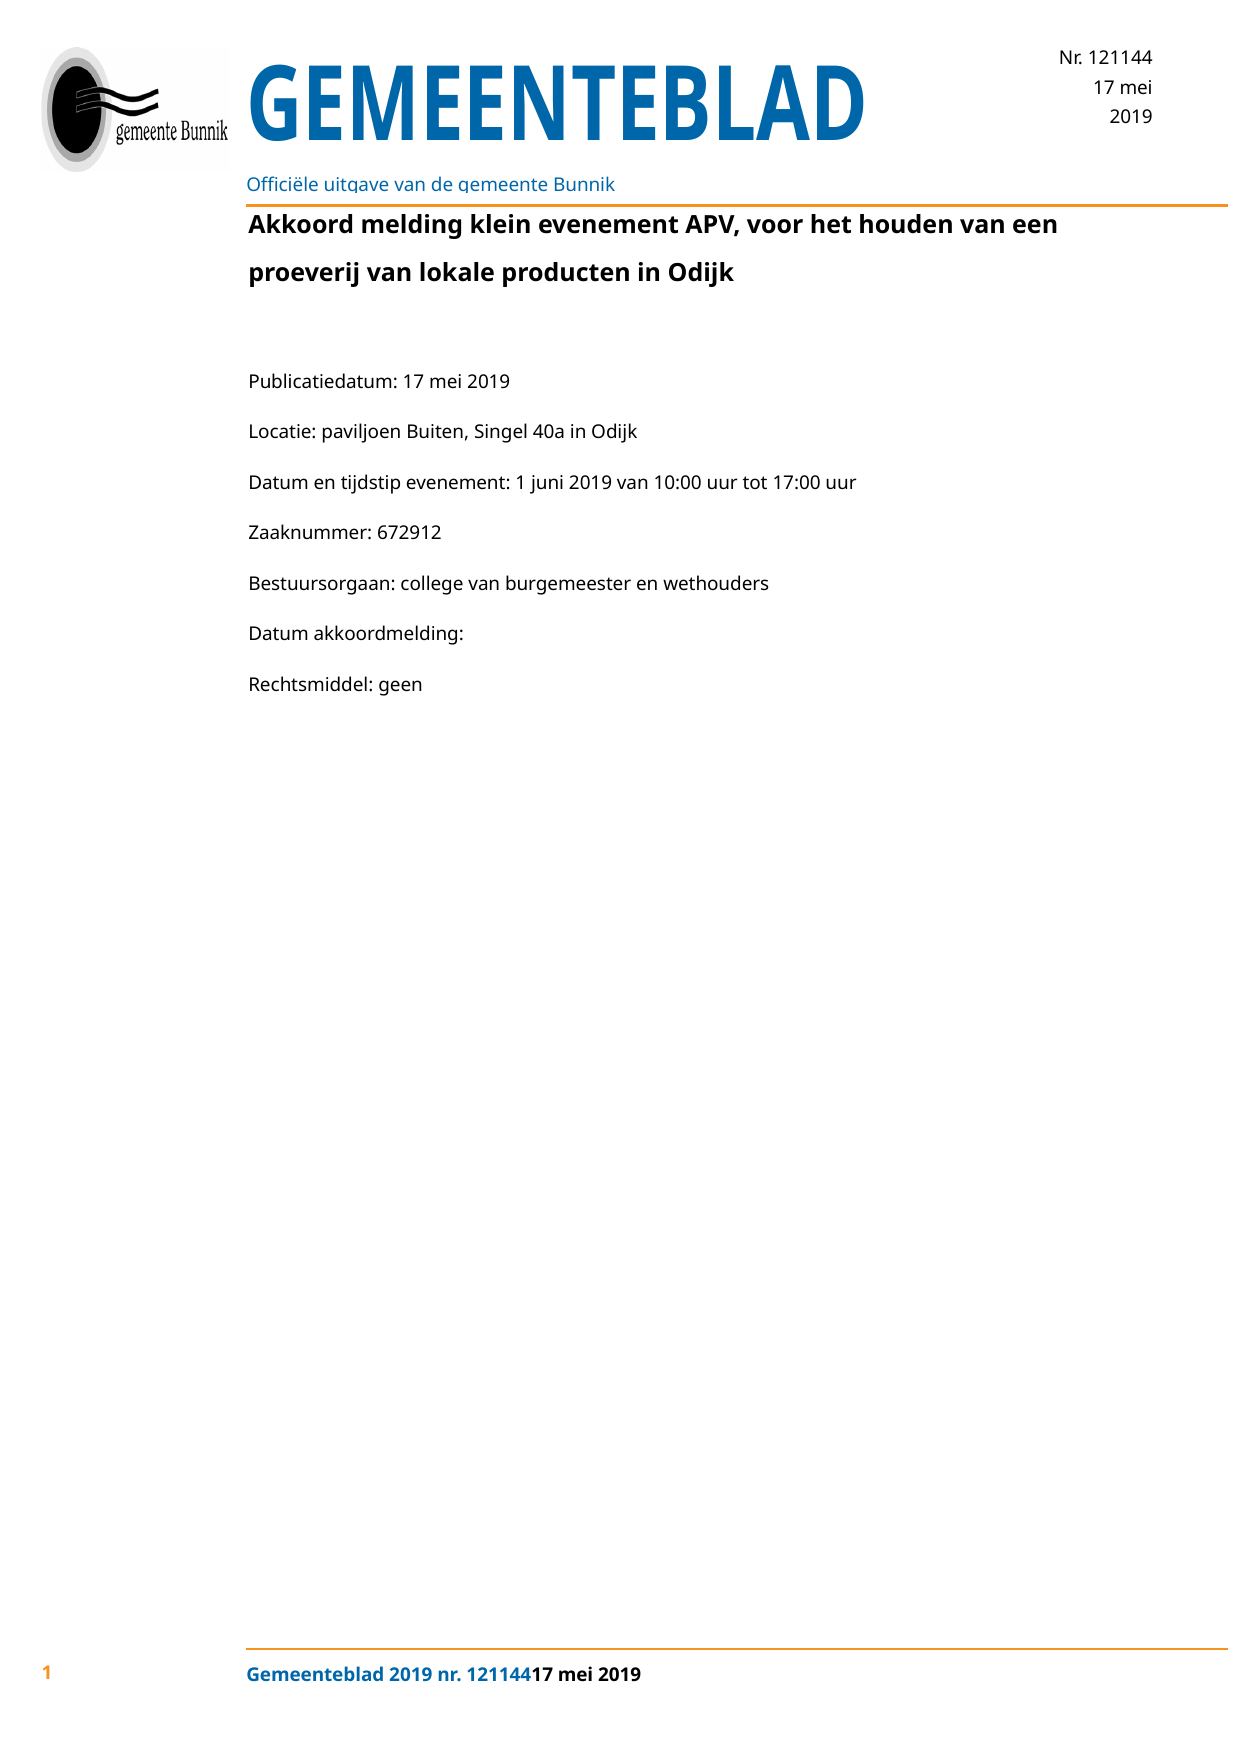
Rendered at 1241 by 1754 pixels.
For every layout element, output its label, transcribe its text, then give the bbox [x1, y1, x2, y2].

text Datum akkoordmelding: [248, 620, 1152, 646]
text Rechtsmiddel: geen [248, 671, 1152, 697]
text Datum en tijdstip evenement: 1 juni 2019 van 10:00 uur tot 17:00 uur [248, 469, 1152, 495]
text Bestuursorgaan: college van burgemeester en wethouders [248, 570, 1152, 596]
text Locatie: paviljoen Buiten, Singel 40a in Odijk [248, 419, 1152, 444]
text Zaaknummer: 672912 [248, 519, 1152, 545]
text Akkoord melding klein evenement APV, voor het houden van een proeverij van lokale producten in Odijk [248, 207, 1152, 288]
picture [41, 47, 231, 172]
text Publicatiedatum: 17 mei 2019 [248, 368, 1152, 394]
